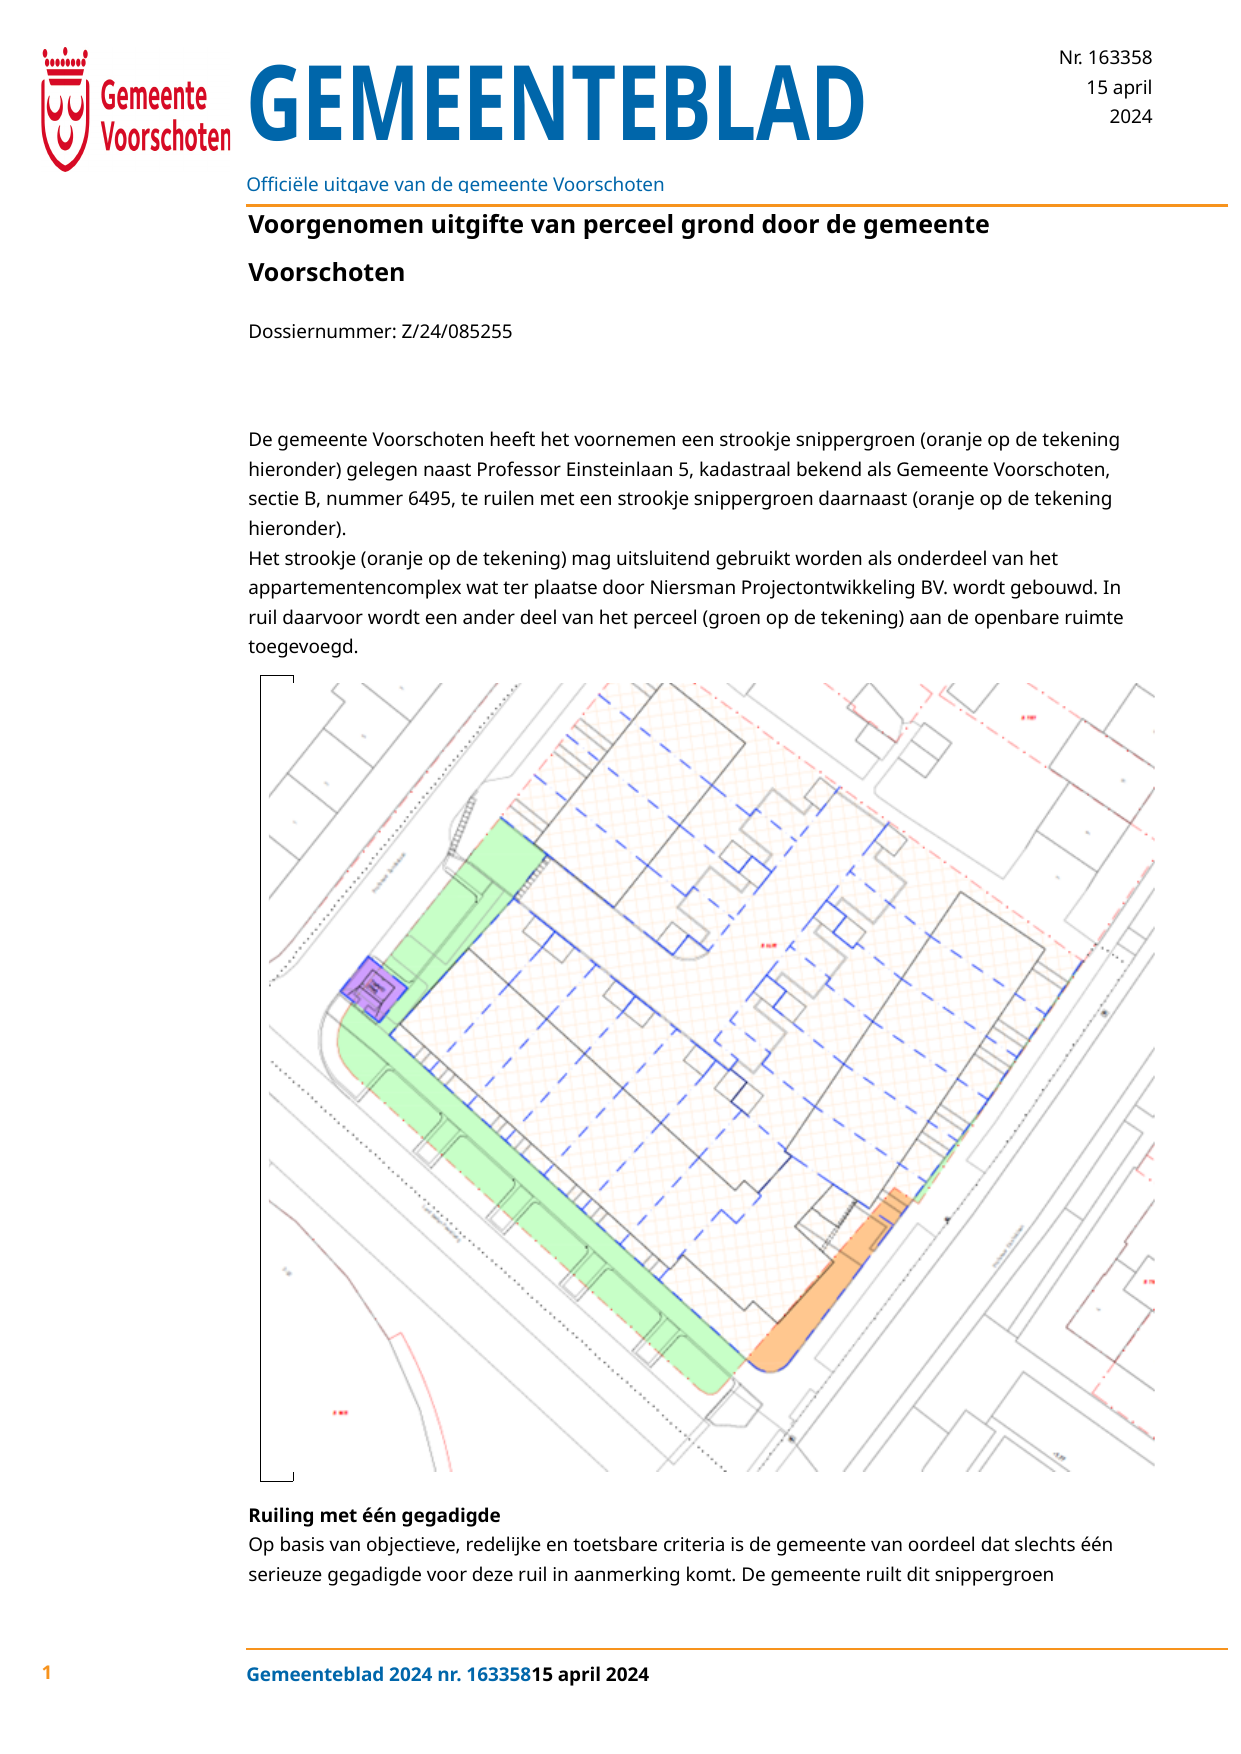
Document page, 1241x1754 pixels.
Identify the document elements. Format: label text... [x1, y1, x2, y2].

picture [268, 683, 1155, 1472]
text De gemeente Voorschoten heeft het voornemen een strookje snippergroen (oranje op de tekening hieronder) gelegen naast Professor Einsteinlaan 5, kadastraal bekend als Gemeente Voorschoten, sectie B, nummer 6495, te ruilen met een strookje snippergroen daarnaast (oranje op de tekening hieronder). [248, 426, 1152, 541]
text Ruiling met één gegadigde [248, 1502, 1152, 1528]
text Op basis van objectieve, redelijke en toetsbare criteria is de gemeente van oordeel dat slechts één serieuze gegadigde voor deze ruil in aanmerking komt. De gemeente ruilt dit snippergroen [248, 1532, 1152, 1587]
text Voorgenomen uitgifte van perceel grond door de gemeente Voorschoten [248, 207, 1152, 288]
text Dossiernummer: Z/24/085255 [248, 318, 1152, 344]
text Het strookje (oranje op de tekening) mag uitsluitend gebruikt worden als onderdeel van het appartementencomplex wat ter plaatse door Niersman Projectontwikkeling BV. wordt gebouwd. In ruil daarvoor wordt een ander deel van het perceel (groen op de tekening) aan de openbare ruimte toegevoegd. [248, 545, 1152, 659]
picture [41, 47, 231, 172]
